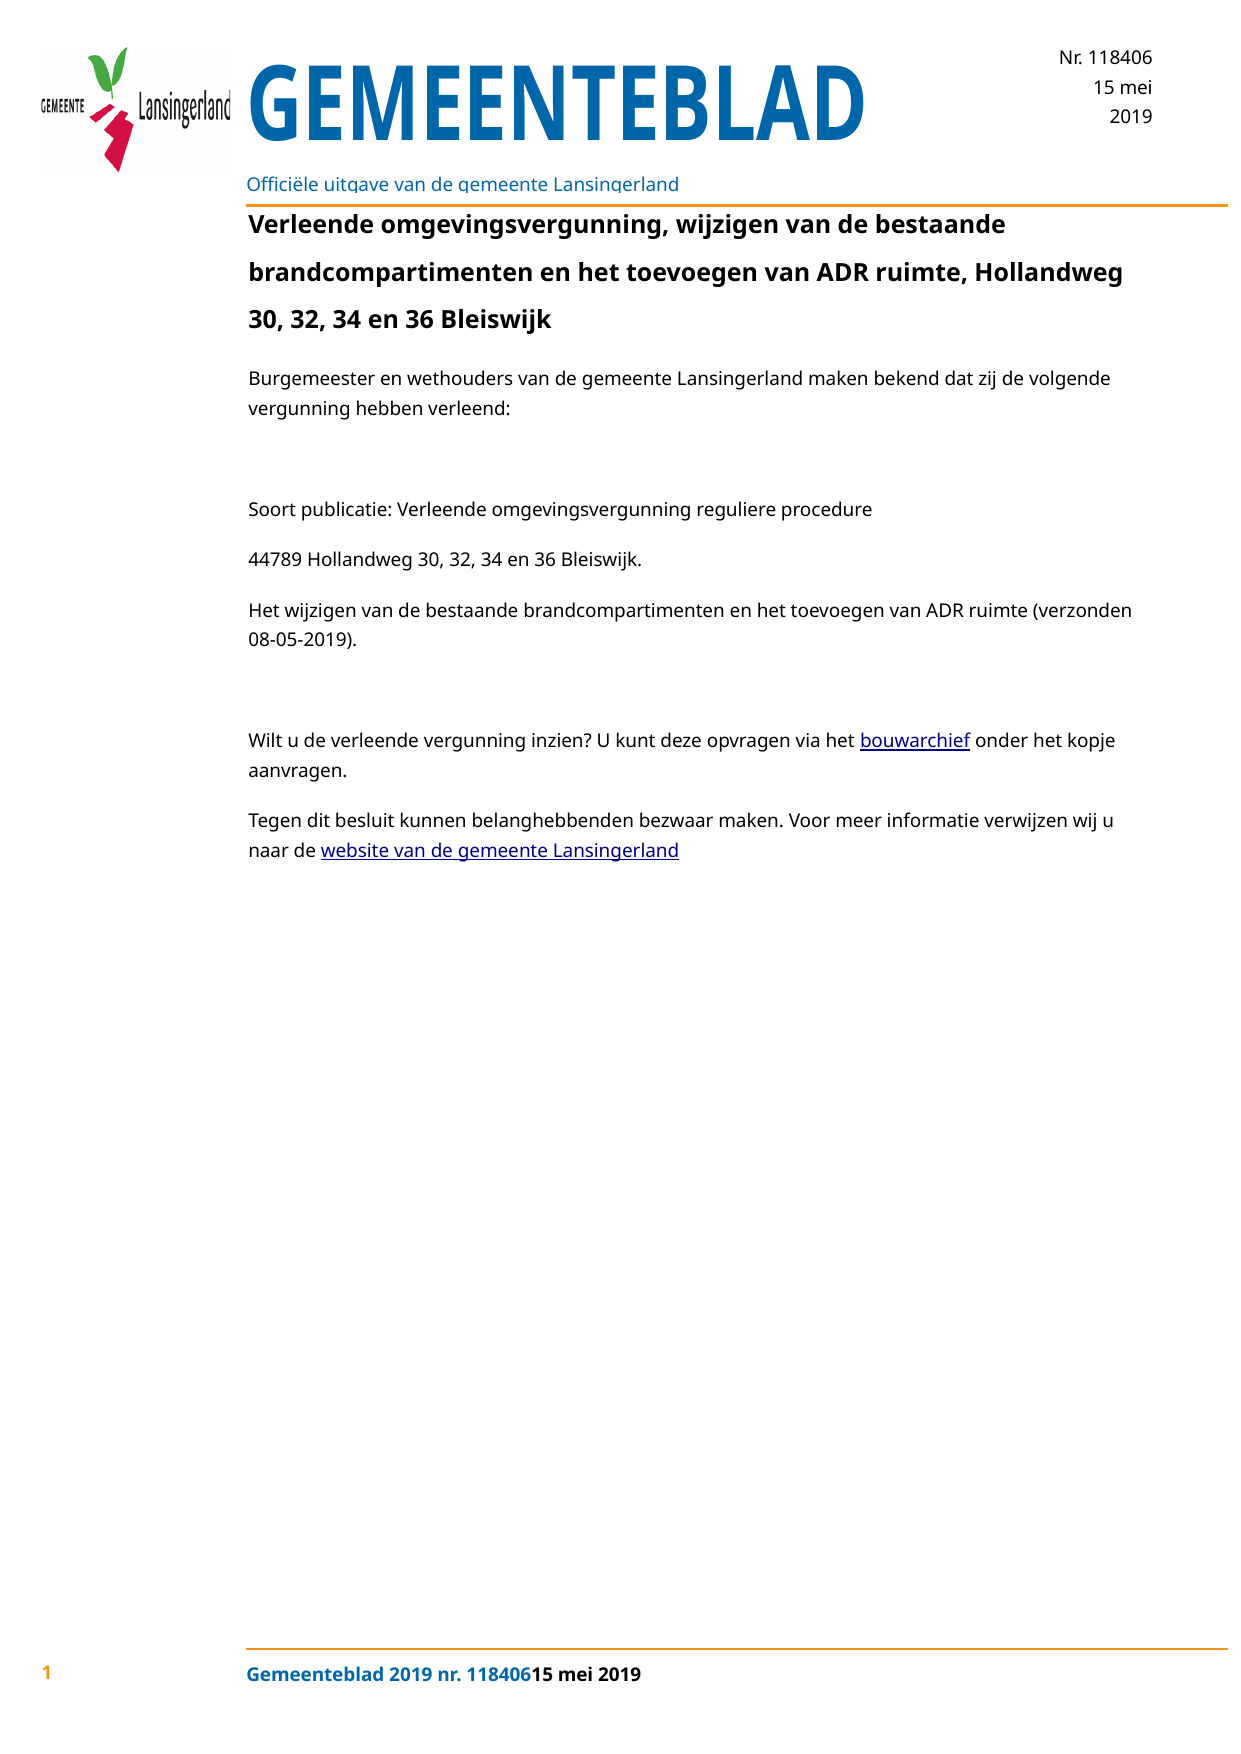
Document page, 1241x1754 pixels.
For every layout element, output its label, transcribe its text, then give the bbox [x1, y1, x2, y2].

text Burgemeester en wethouders van de gemeente Lansingerland maken bekend dat zij de volgende vergunning hebben verleend: [248, 366, 1152, 421]
text Wilt u de verleende vergunning inzien? U kunt deze opvragen via het bouwarchief onder het kopje aanvragen. [248, 727, 1152, 782]
text Soort publicatie: Verleende omgevingsvergunning reguliere procedure [248, 496, 1152, 522]
text 44789 Hollandweg 30, 32, 34 en 36 Bleiswijk. [248, 546, 1152, 572]
picture [41, 47, 231, 172]
text Het wijzigen van de bestaande brandcompartimenten en het toevoegen van ADR ruimte (verzonden 08-05-2019). [248, 597, 1152, 652]
text Tegen dit besluit kunnen belanghebbenden bezwaar maken. Voor meer informatie verwijzen wij u naar de website van de gemeente Lansingerland [248, 807, 1152, 862]
text Verleende omgevingsvergunning, wijzigen van de bestaande brandcompartimenten en het toevoegen van ADR ruimte, Hollandweg 30, 32, 34 en 36 Bleiswijk [248, 207, 1152, 336]
